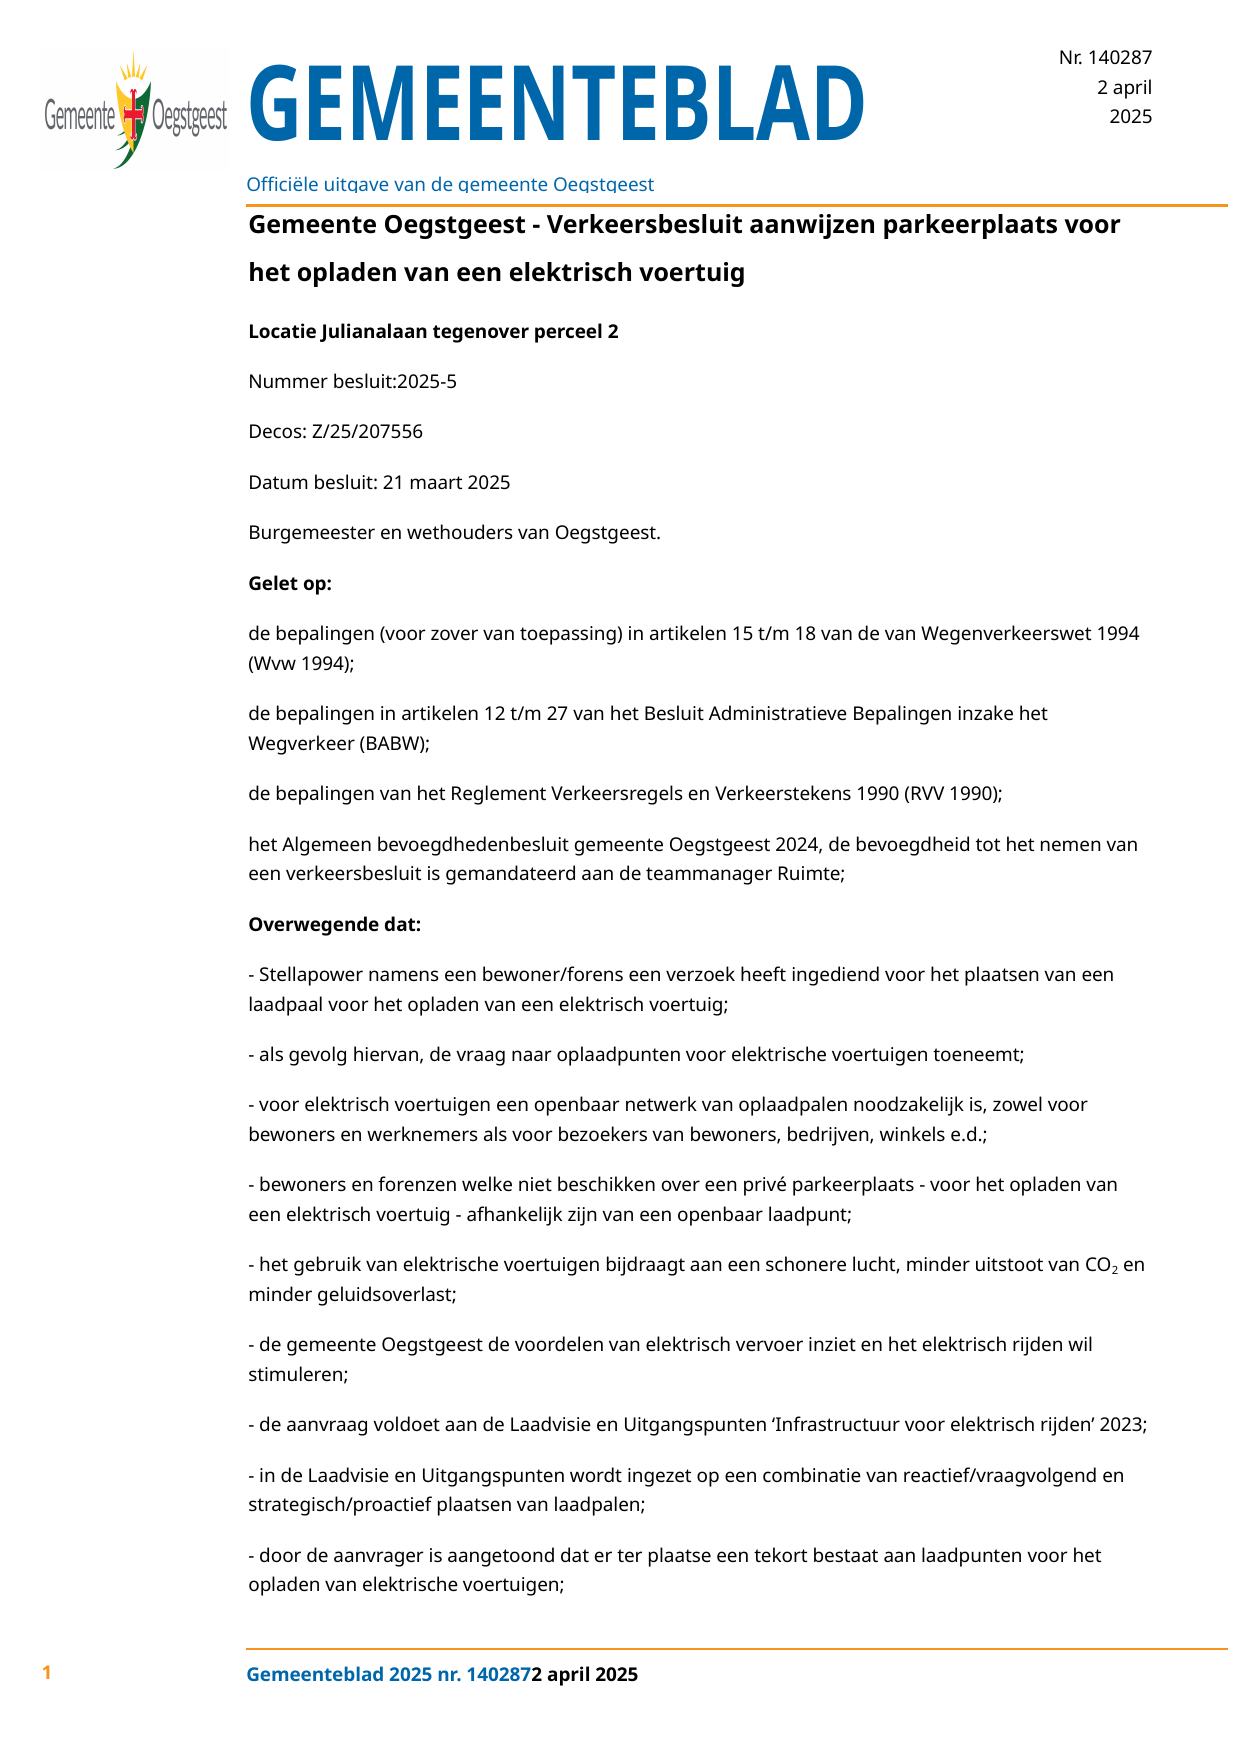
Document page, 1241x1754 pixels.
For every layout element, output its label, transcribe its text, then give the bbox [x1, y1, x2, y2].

text Nummer besluit:2025-5 [248, 368, 1152, 394]
text - door de aanvrager is aangetoond dat er ter plaatse een tekort bestaat aan laadpunten voor het opladen van elektrische voertuigen; [248, 1542, 1152, 1597]
text - bewoners en forenzen welke niet beschikken over een privé parkeerplaats - voor het opladen van een elektrisch voertuig - afhankelijk zijn van een openbaar laadpunt; [248, 1172, 1152, 1227]
text de bepalingen van het Reglement Verkeersregels en Verkeerstekens 1990 (RVV 1990); [248, 780, 1152, 806]
text de bepalingen (voor zover van toepassing) in artikelen 15 t/m 18 van de van Wegenverkeerswet 1994 (Wvw 1994); [248, 620, 1152, 676]
text Burgemeester en wethouders van Oegstgeest. [248, 519, 1152, 545]
text - voor elektrisch voertuigen een openbaar netwerk van oplaadpalen noodzakelijk is, zowel voor bewoners en werknemers als voor bezoekers van bewoners, bedrijven, winkels e.d.; [248, 1092, 1152, 1147]
text - Stellapower namens een bewoner/forens een verzoek heeft ingediend voor het plaatsen van een laadpaal voor het opladen van een elektrisch voertuig; [248, 961, 1152, 1017]
text - de gemeente Oegstgeest de voordelen van elektrisch vervoer inziet en het elektrisch rijden wil stimuleren; [248, 1332, 1152, 1387]
text Overwegende dat: [248, 911, 1152, 937]
text het Algemeen bevoegdhedenbesluit gemeente Oegstgeest 2024, de bevoegdheid tot het nemen van een verkeersbesluit is gemandateerd aan de teammanager Ruimte; [248, 831, 1152, 886]
text Datum besluit: 21 maart 2025 [248, 469, 1152, 495]
text - als gevolg hiervan, de vraag naar oplaadpunten voor elektrische voertuigen toeneemt; [248, 1041, 1152, 1067]
text Gelet op: [248, 570, 1152, 596]
text de bepalingen in artikelen 12 t/m 27 van het Besluit Administratieve Bepalingen inzake het Wegverkeer (BABW); [248, 700, 1152, 756]
text Decos: Z/25/207556 [248, 419, 1152, 444]
text - in de Laadvisie en Uitgangspunten wordt ingezet op een combinatie van reactief/vraagvolgend en strategisch/proactief plaatsen van laadpalen; [248, 1462, 1152, 1517]
picture [41, 47, 231, 172]
text - de aanvraag voldoet aan de Laadvisie en Uitgangspunten ‘Infrastructuur voor elektrisch rijden’ 2023; [248, 1412, 1152, 1437]
text Gemeente Oegstgeest - Verkeersbesluit aanwijzen parkeerplaats voor het opladen van een elektrisch voertuig [248, 207, 1152, 288]
text - het gebruik van elektrische voertuigen bijdraagt aan een schonere lucht, minder uitstoot van CO2 en minder geluidsoverlast; [248, 1252, 1152, 1307]
text Locatie Julianalaan tegenover perceel 2 [248, 318, 1152, 344]
